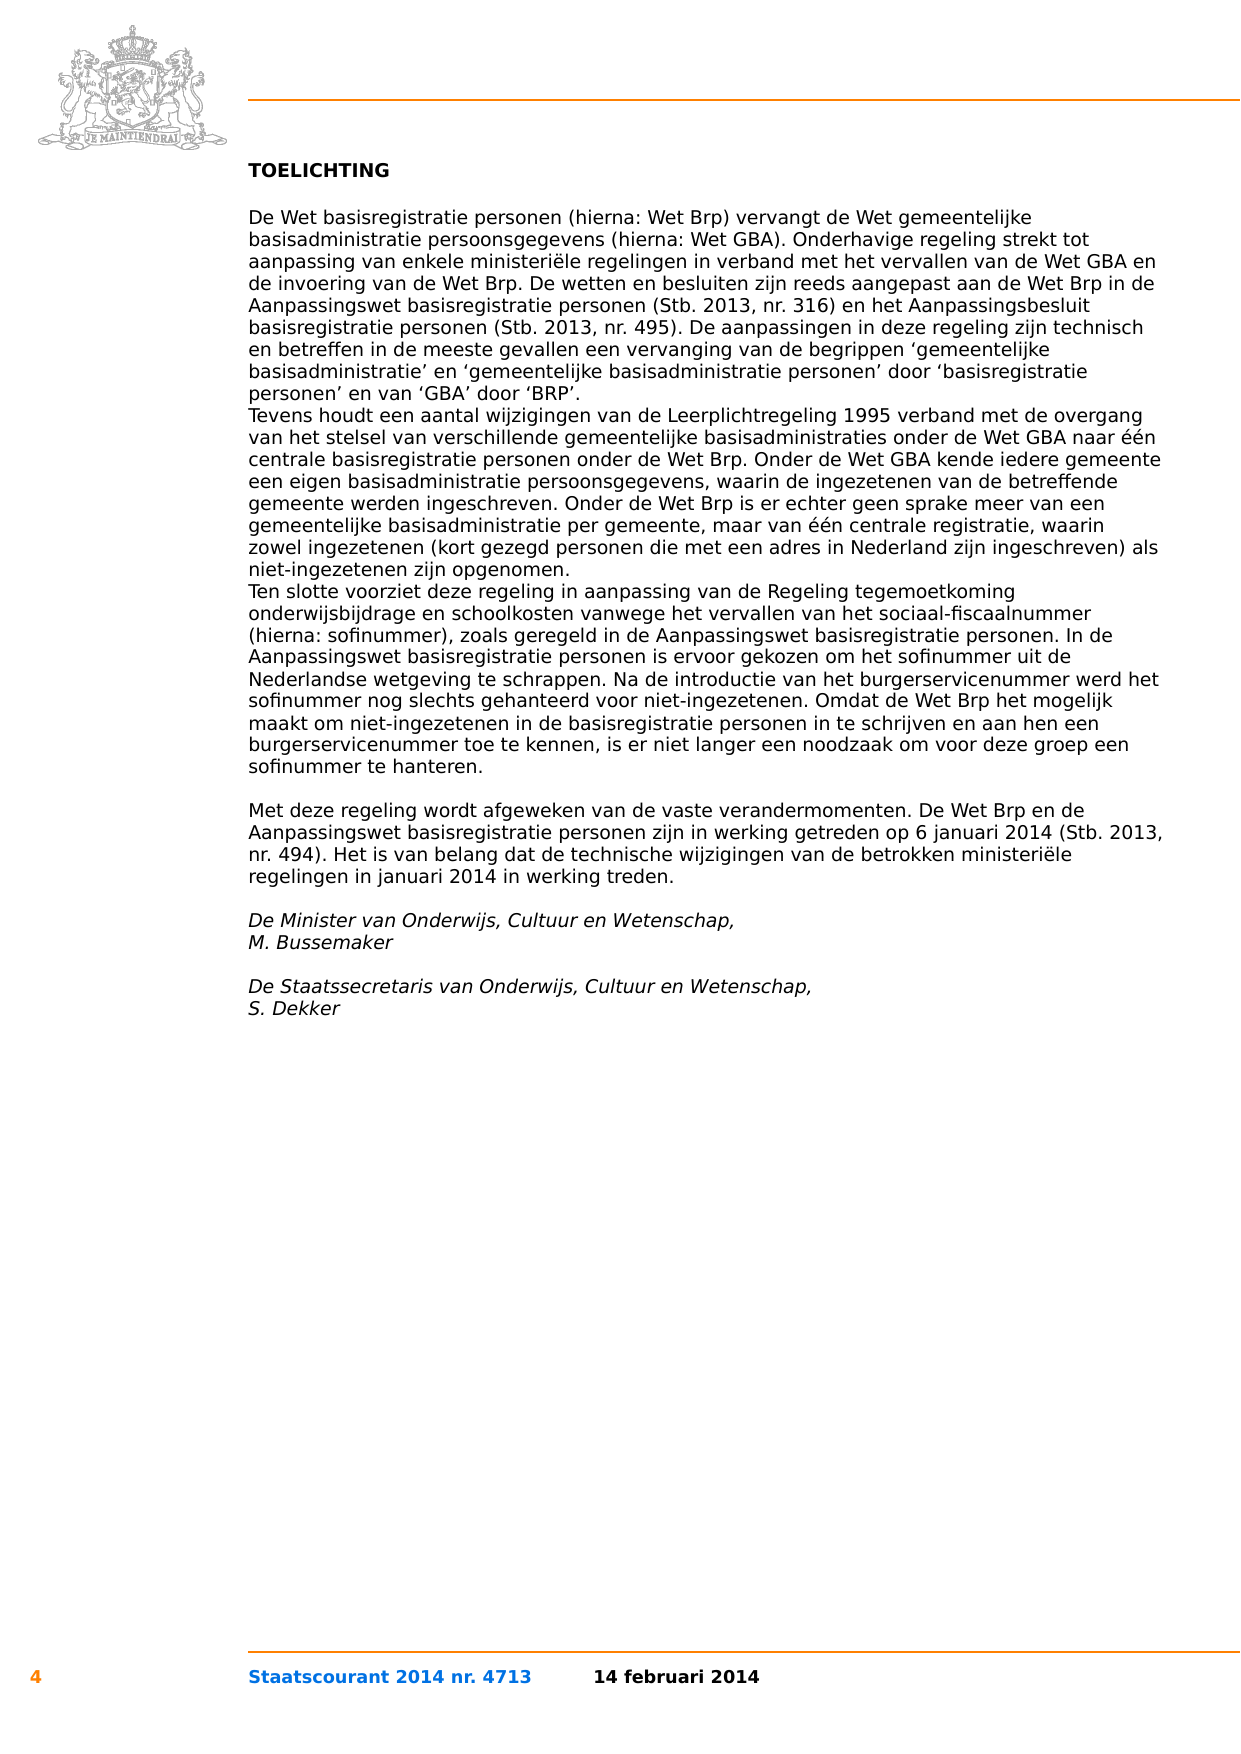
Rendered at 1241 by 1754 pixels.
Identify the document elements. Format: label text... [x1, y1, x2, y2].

subtitle TOELICHTING [248, 160, 1163, 182]
text De Minister van Onderwijs, Cultuur en Wetenschap, M. Bussemaker [248, 910, 1163, 954]
picture [38, 25, 227, 150]
text De Staatssecretaris van Onderwijs, Cultuur en Wetenschap, S. Dekker [248, 976, 1163, 1020]
text Ten slotte voorziet deze regeling in aanpassing van de Regeling tegemoetkoming onderwijsbijdrage en schoolkosten vanwege het vervallen van het sociaal-fiscaalnummer (hierna: sofinummer), zoals geregeld in de Aanpassingswet basisregistratie personen. In de Aanpassingswet basisregistratie personen is ervoor gekozen om het sofinummer uit de Nederlandse wetgeving te schrappen. Na de introductie van het burgerservicenummer werd het sofinummer nog slechts gehanteerd voor niet-ingezetenen. Omdat de Wet Brp het mogelijk maakt om niet-ingezetenen in de basisregistratie personen in te schrijven en aan hen een burgerservicenummer toe te kennen, is er niet langer een noodzaak om voor deze groep een sofinummer te hanteren. [248, 581, 1163, 778]
text De Wet basisregistratie personen (hierna: Wet Brp) vervangt de Wet gemeentelijke basisadministratie persoonsgegevens (hierna: Wet GBA). Onderhavige regeling strekt tot aanpassing van enkele ministeriële regelingen in verband met het vervallen van de Wet GBA en de invoering van de Wet Brp. De wetten en besluiten zijn reeds aangepast aan de Wet Brp in de Aanpassingswet basisregistratie personen (Stb. 2013, nr. 316) en het Aanpassingsbesluit basisregistratie personen (Stb. 2013, nr. 495). De aanpassingen in deze regeling zijn technisch en betreffen in de meeste gevallen een vervanging van de begrippen ‘gemeentelijke basisadministratie’ en ‘gemeentelijke basisadministratie personen’ door ‘basisregistratie personen’ en van ‘GBA’ door ‘BRP’. [248, 207, 1163, 405]
text Met deze regeling wordt afgeweken van de vaste verandermomenten. De Wet Brp en de Aanpassingswet basisregistratie personen zijn in werking getreden op 6 januari 2014 (Stb. 2013, nr. 494). Het is van belang dat de technische wijzigingen van de betrokken ministeriële regelingen in januari 2014 in werking treden. [248, 800, 1163, 888]
text Tevens houdt een aantal wijzigingen van de Leerplichtregeling 1995 verband met de overgang van het stelsel van verschillende gemeentelijke basisadministraties onder de Wet GBA naar één centrale basisregistratie personen onder de Wet Brp. Onder de Wet GBA kende iedere gemeente een eigen basisadministratie persoonsgegevens, waarin de ingezetenen van de betreffende gemeente werden ingeschreven. Onder de Wet Brp is er echter geen sprake meer van een gemeentelijke basisadministratie per gemeente, maar van één centrale registratie, waarin zowel ingezetenen (kort gezegd personen die met een adres in Nederland zijn ingeschreven) als niet-ingezetenen zijn opgenomen. [248, 405, 1163, 581]
